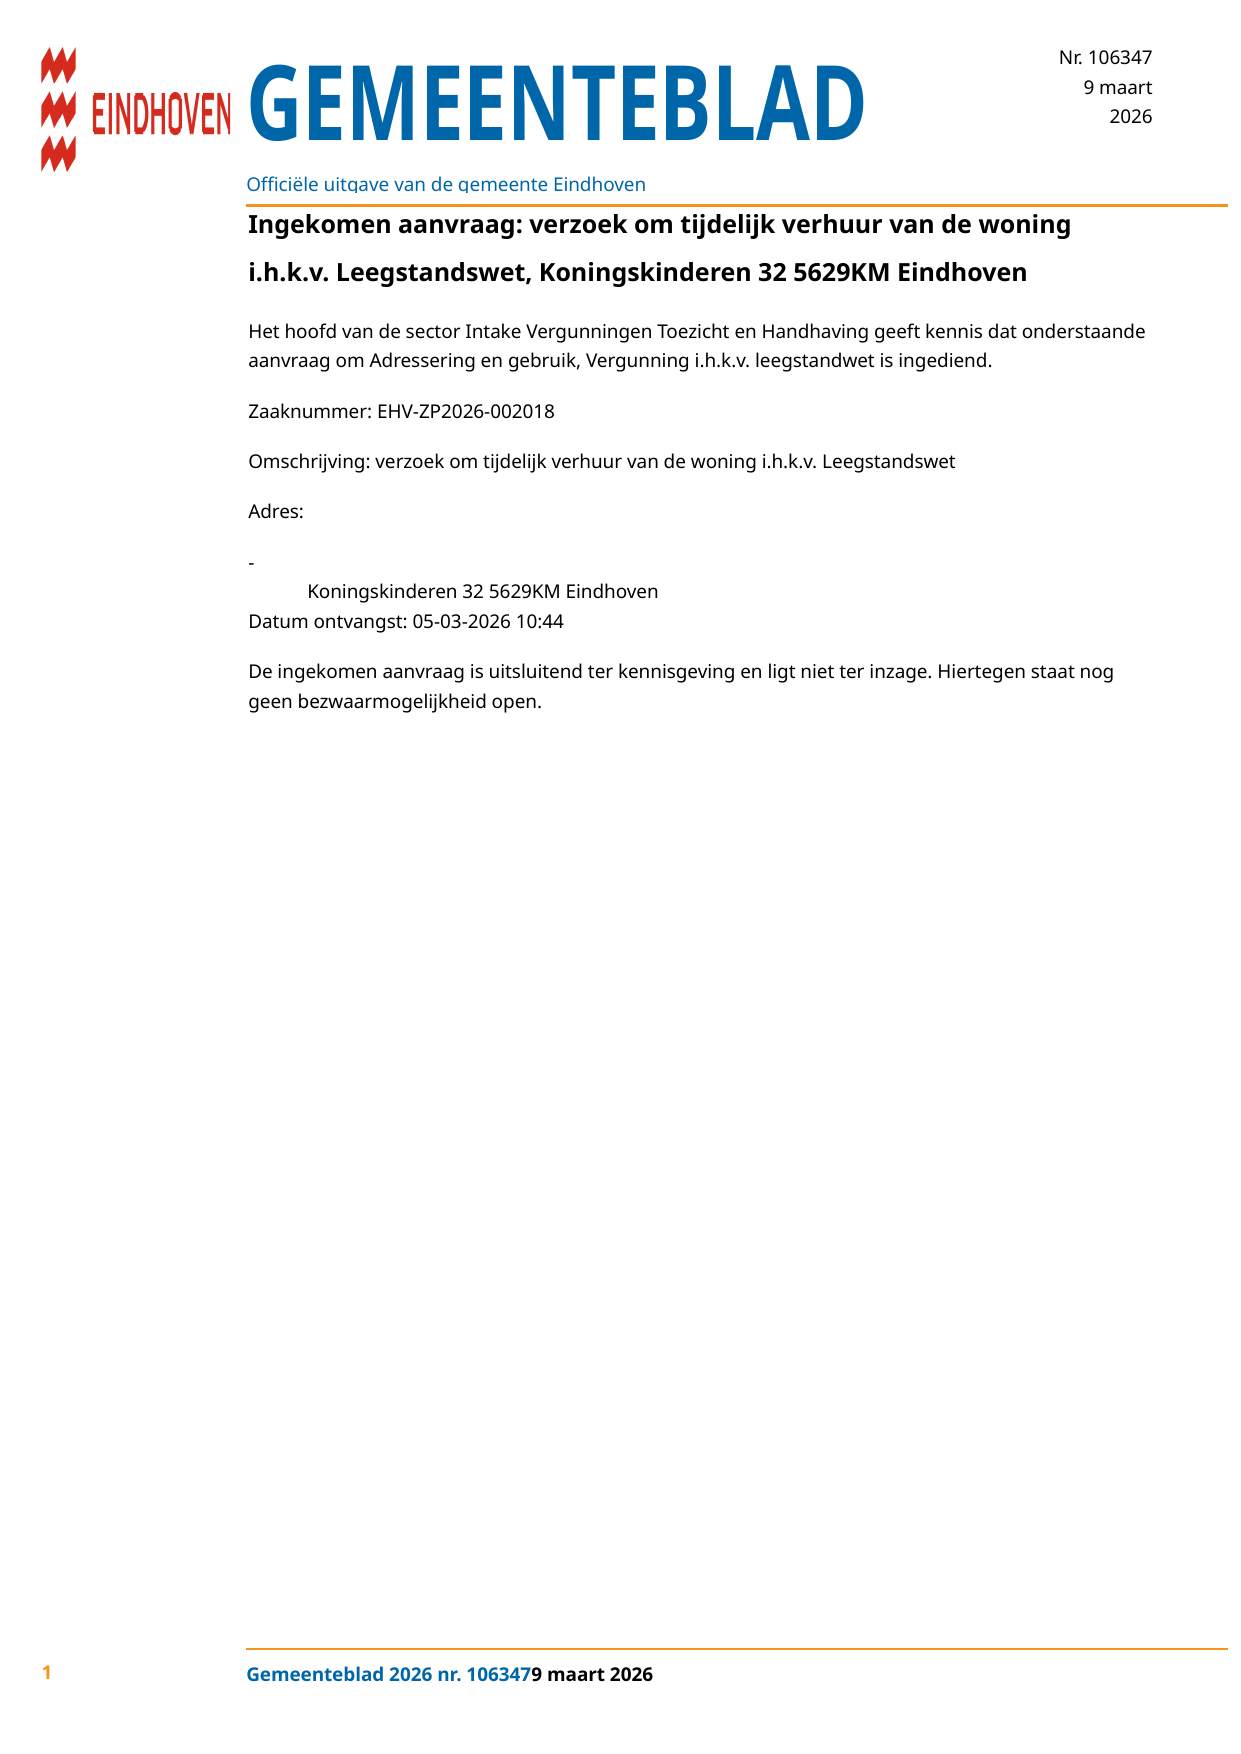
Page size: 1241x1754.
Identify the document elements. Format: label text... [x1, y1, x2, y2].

text Omschrijving: verzoek om tijdelijk verhuur van de woning i.h.k.v. Leegstandswet [248, 448, 1152, 474]
text Zaaknummer: EHV-ZP2026-002018 [248, 398, 1152, 424]
text Ingekomen aanvraag: verzoek om tijdelijk verhuur van de woning i.h.k.v. Leegstandswet, Koningskinderen 32 5629KM Eindhoven [248, 207, 1152, 288]
text Adres: [248, 499, 1152, 524]
picture [41, 47, 231, 172]
text De ingekomen aanvraag is uitsluitend ter kennisgeving en ligt niet ter inzage. Hiertegen staat nog geen bezwaarmogelijkheid open. [248, 659, 1152, 714]
text Datum ontvangst: 05-03-2026 10:44 [248, 608, 1152, 634]
list Koningskinderen 32 5629KM Eindhoven [248, 579, 1152, 604]
text Het hoofd van de sector Intake Vergunningen Toezicht en Handhaving geeft kennis dat onderstaande aanvraag om Adressering en gebruik, Vergunning i.h.k.v. leegstandwet is ingediend. [248, 318, 1152, 373]
